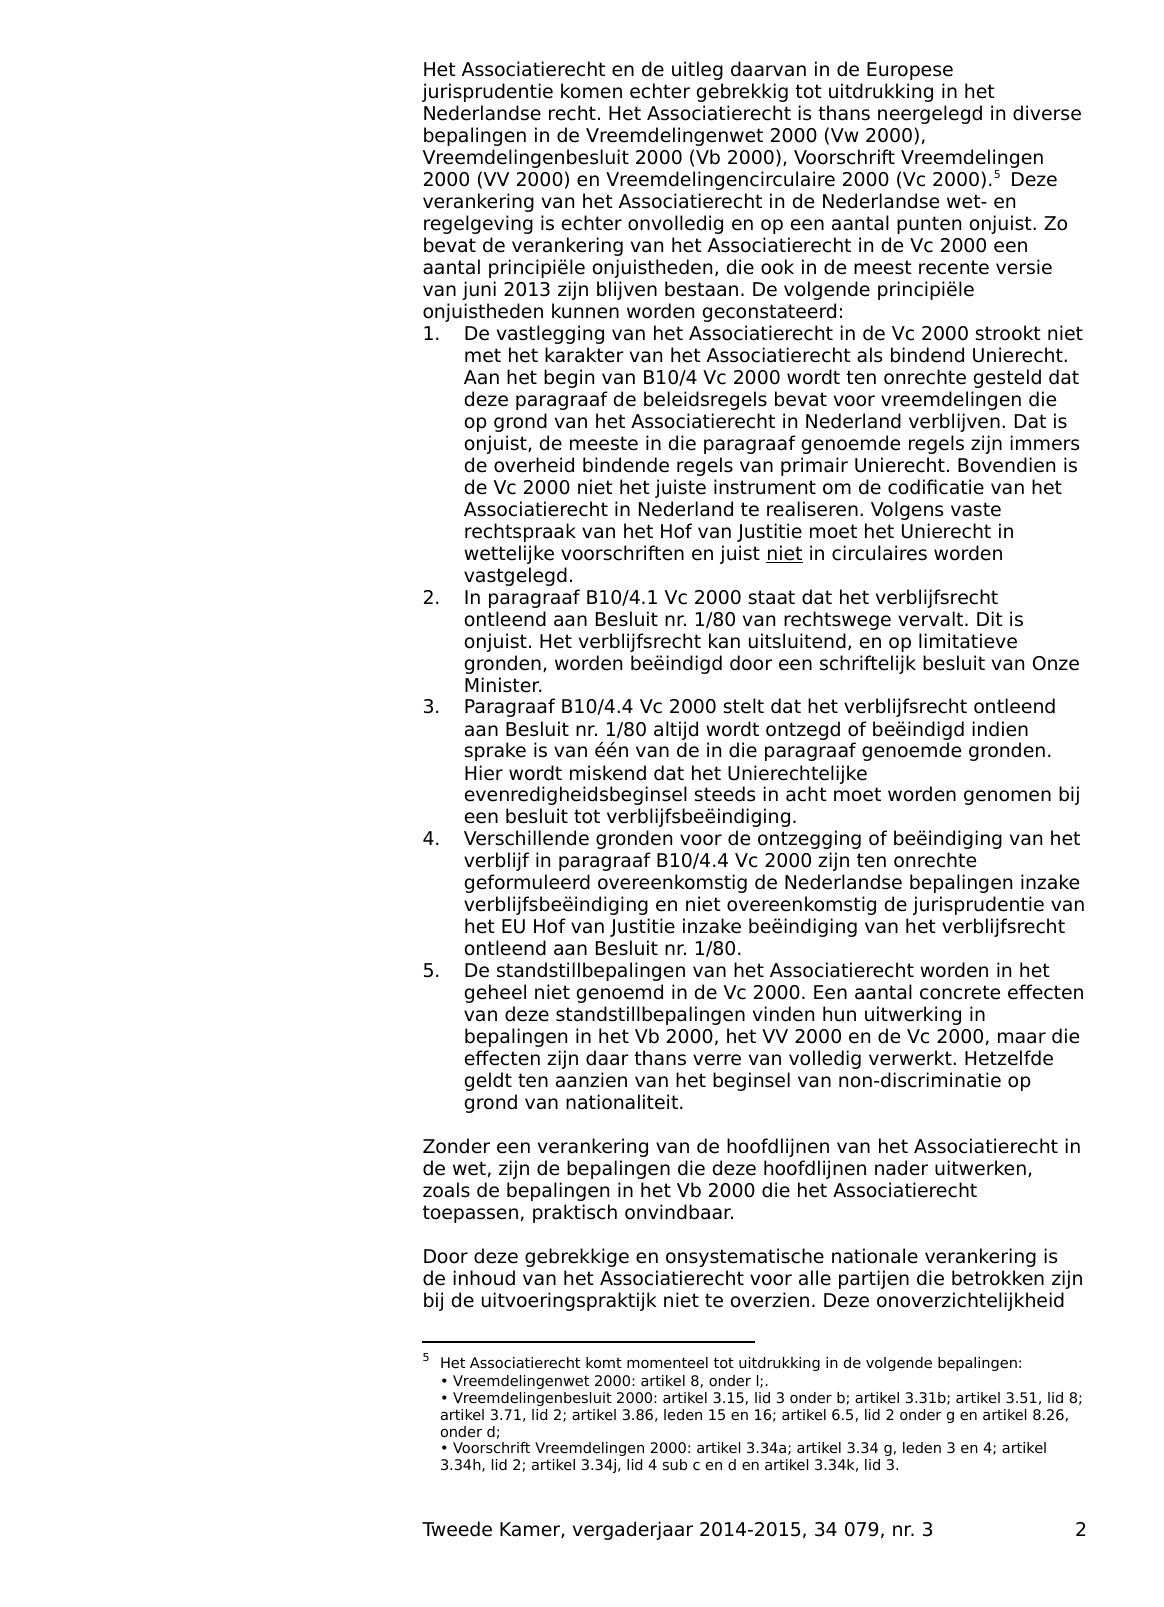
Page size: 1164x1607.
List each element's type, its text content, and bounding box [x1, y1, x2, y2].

text Het Associatierecht en de uitleg daarvan in de Europese jurisprudentie komen echter gebrekkig tot uitdrukking in het Nederlandse recht. Het Associatierecht is thans neergelegd in diverse bepalingen in de Vreemdelingenwet 2000 (Vw 2000), Vreemdelingenbesluit 2000 (Vb 2000), Voorschrift Vreemdelingen 2000 (VV 2000) en Vreemdelingencirculaire 2000 (Vc 2000). Deze verankering van het Associatierecht in de Nederlandse wet- en regelgeving is echter onvolledig en op een aantal punten onjuist. Zo bevat de verankering van het Associatierecht in de Vc 2000 een aantal principiële onjuistheden, die ook in de meest recente versie van juni 2013 zijn blijven bestaan. De volgende principiële onjuistheden kunnen worden geconstateerd: [422, 59, 1087, 323]
text 1. De vastlegging van het Associatierecht in de Vc 2000 strookt niet met het karakter van het Associatierecht als bindend Unierecht. Aan het begin van B10/4 Vc 2000 wordt ten onrechte gesteld dat deze paragraaf de beleidsregels bevat voor vreemdelingen die op grond van het Associatierecht in Nederland verblijven. Dat is onjuist, de meeste in die paragraaf genoemde regels zijn immers de overheid bindende regels van primair Unierecht. Bovendien is de Vc 2000 niet het juiste instrument om de codificatie van het Associatierecht in Nederland te realiseren. Volgens vaste rechtspraak van het Hof van Justitie moet het Unierecht in wettelijke voorschriften en juist niet in circulaires worden vastgelegd. [422, 323, 1087, 587]
text 4. Verschillende gronden voor de ontzegging of beëindiging van het verblijf in paragraaf B10/4.4 Vc 2000 zijn ten onrechte geformuleerd overeenkomstig de Nederlandse bepalingen inzake verblijfsbeëindiging en niet overeenkomstig de jurisprudentie van het EU Hof van Justitie inzake beëindiging van het verblijfsrecht ontleend aan Besluit nr. 1/80. [422, 828, 1087, 960]
text • Vreemdelingenbesluit 2000: artikel 3.15, lid 3 onder b; artikel 3.31b; artikel 3.51, lid 8; artikel 3.71, lid 2; artikel 3.86, leden 15 en 16; artikel 6.5, lid 2 onder g en artikel 8.26, onder d; [440, 1390, 1087, 1441]
text Het Associatierecht komt momenteel tot uitdrukking in de volgende bepalingen: [422, 1351, 1087, 1373]
text Zonder een verankering van de hoofdlijnen van het Associatierecht in de wet, zijn de bepalingen die deze hoofdlijnen nader uitwerken, zoals de bepalingen in het Vb 2000 die het Associatierecht toepassen, praktisch onvindbaar. [422, 1136, 1087, 1224]
text • Voorschrift Vreemdelingen 2000: artikel 3.34a; artikel 3.34 g, leden 3 en 4; artikel 3.34h, lid 2; artikel 3.34j, lid 4 sub c en d en artikel 3.34k, lid 3. [440, 1441, 1087, 1474]
text 3. Paragraaf B10/4.4 Vc 2000 stelt dat het verblijfsrecht ontleend aan Besluit nr. 1/80 altijd wordt ontzegd of beëindigd indien sprake is van één van de in die paragraaf genoemde gronden. Hier wordt miskend dat het Unierechtelijke evenredigheidsbeginsel steeds in acht moet worden genomen bij een besluit tot verblijfsbeëindiging. [422, 696, 1087, 828]
text 2. In paragraaf B10/4.1 Vc 2000 staat dat het verblijfsrecht ontleend aan Besluit nr. 1/80 van rechtswege vervalt. Dit is onjuist. Het verblijfsrecht kan uitsluitend, en op limitatieve gronden, worden beëindigd door een schriftelijk besluit van Onze Minister. [422, 587, 1087, 696]
text Door deze gebrekkige en onsystematische nationale verankering is de inhoud van het Associatierecht voor alle partijen die betrokken zijn bij de uitvoeringspraktijk niet te overzien. Deze onoverzichtelijkheid [422, 1246, 1087, 1312]
text 5. De standstillbepalingen van het Associatierecht worden in het geheel niet genoemd in de Vc 2000. Een aantal concrete effecten van deze standstillbepalingen vinden hun uitwerking in bepalingen in het Vb 2000, het VV 2000 en de Vc 2000, maar die effecten zijn daar thans verre van volledig verwerkt. Hetzelfde geldt ten aanzien van het beginsel van non-discriminatie op grond van nationaliteit. [422, 960, 1087, 1114]
text • Vreemdelingenwet 2000: artikel 8, onder l;. [440, 1373, 1087, 1390]
